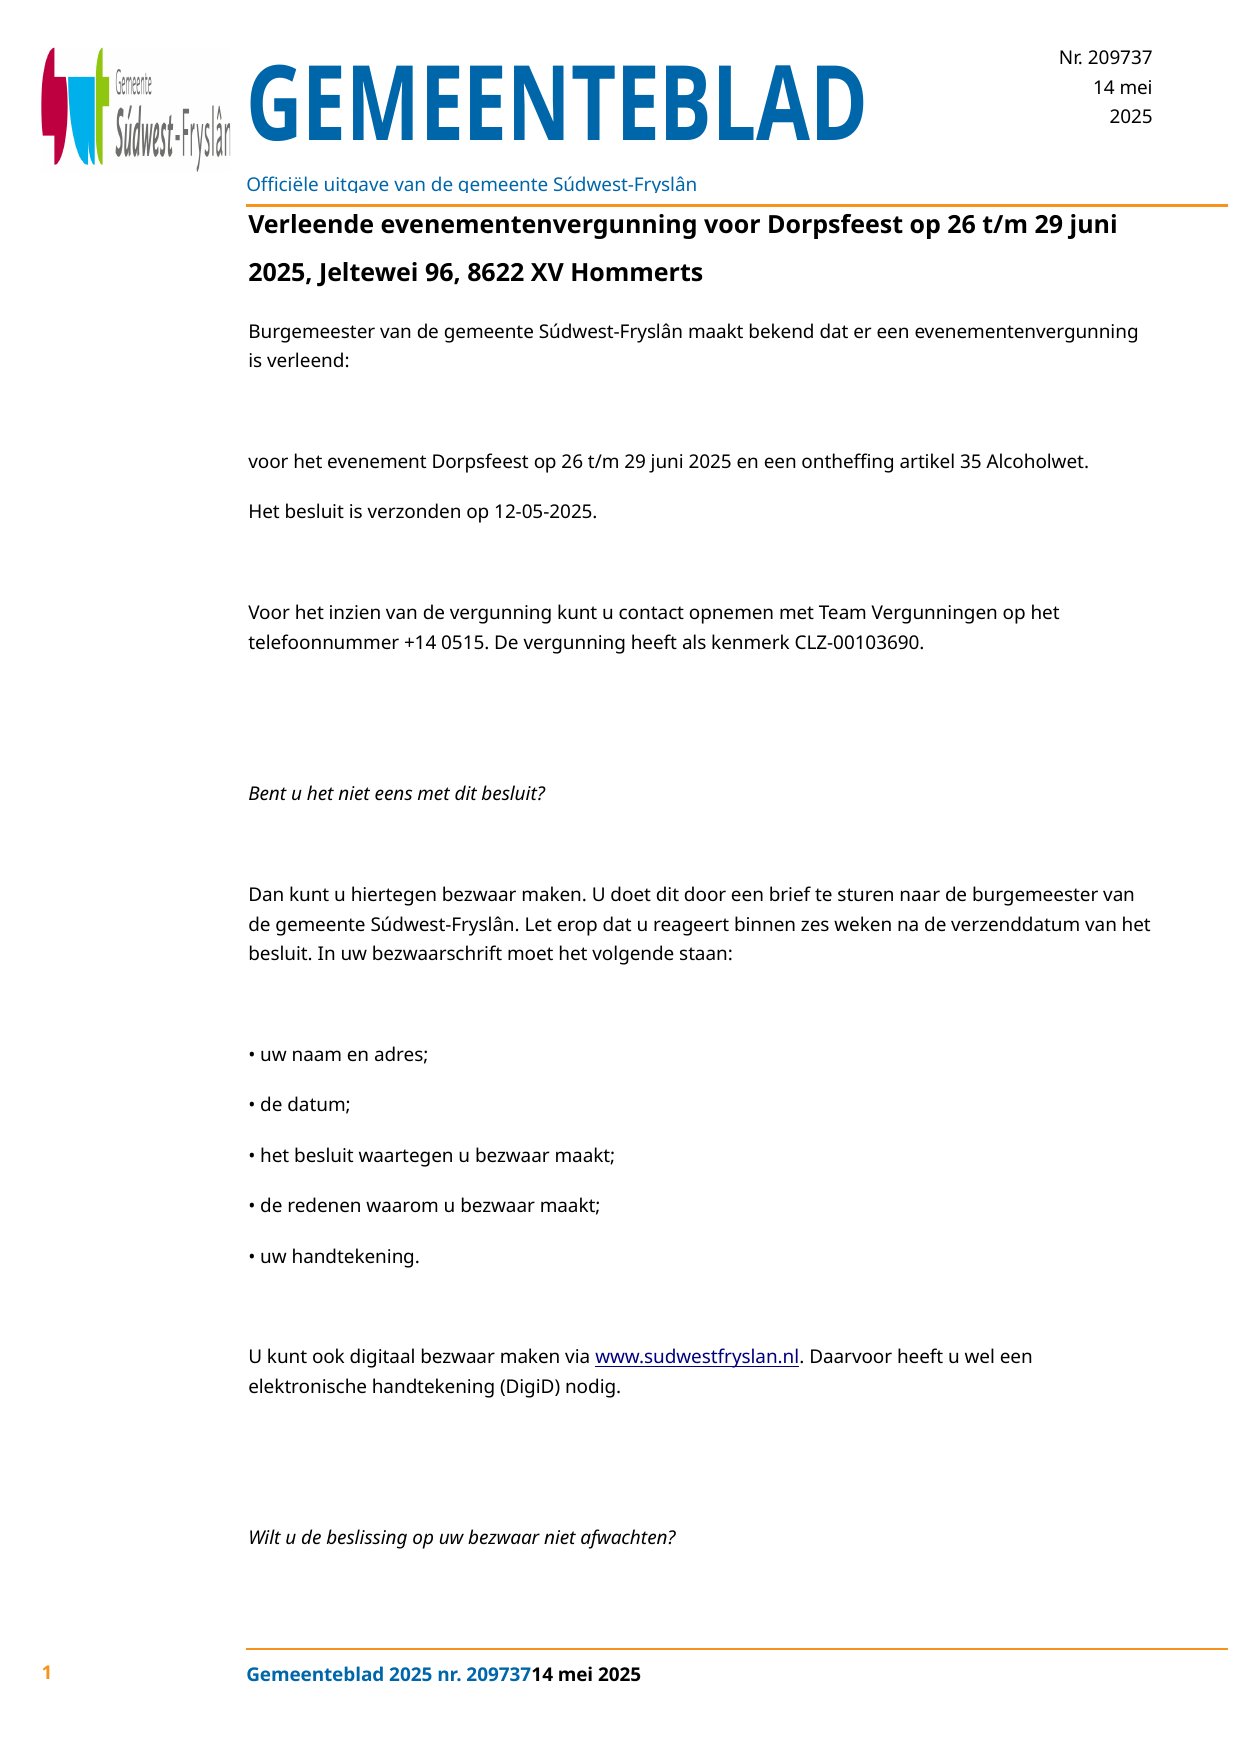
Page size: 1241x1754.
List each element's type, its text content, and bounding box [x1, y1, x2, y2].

text Wilt u de beslissing op uw bezwaar niet afwachten? [248, 1524, 1152, 1550]
text Dan kunt u hiertegen bezwaar maken. U doet dit door een brief te sturen naar de burgemeester van de gemeente Súdwest-Fryslân. Let erop dat u reageert binnen zes weken na de verzenddatum van het besluit. In uw bezwaarschrift moet het volgende staan: [248, 881, 1152, 966]
text Verleende evenementenvergunning voor Dorpsfeest op 26 t/m 29 juni 2025, Jeltewei 96, 8622 XV Hommerts [248, 207, 1152, 288]
text • het besluit waartegen u bezwaar maakt; [248, 1142, 1152, 1168]
text voor het evenement Dorpsfeest op 26 t/m 29 juni 2025 en een ontheffing artikel 35 Alcoholwet. [248, 448, 1152, 474]
text Bent u het niet eens met dit besluit? [248, 780, 1152, 806]
text • uw naam en adres; [248, 1041, 1152, 1067]
picture [41, 47, 231, 172]
text Voor het inzien van de vergunning kunt u contact opnemen met Team Vergunningen op het telefoonnummer +14 0515. De vergunning heeft als kenmerk CLZ-00103690. [248, 599, 1152, 655]
text • de datum; [248, 1092, 1152, 1117]
text U kunt ook digitaal bezwaar maken via www.sudwestfryslan.nl. Daarvoor heeft u wel een elektronische handtekening (DigiD) nodig. [248, 1344, 1152, 1399]
text • de redenen waarom u bezwaar maakt; [248, 1192, 1152, 1218]
text • uw handtekening. [248, 1243, 1152, 1269]
text Het besluit is verzonden op 12-05-2025. [248, 499, 1152, 524]
text Burgemeester van de gemeente Súdwest-Fryslân maakt bekend dat er een evenementenvergunning is verleend: [248, 318, 1152, 373]
